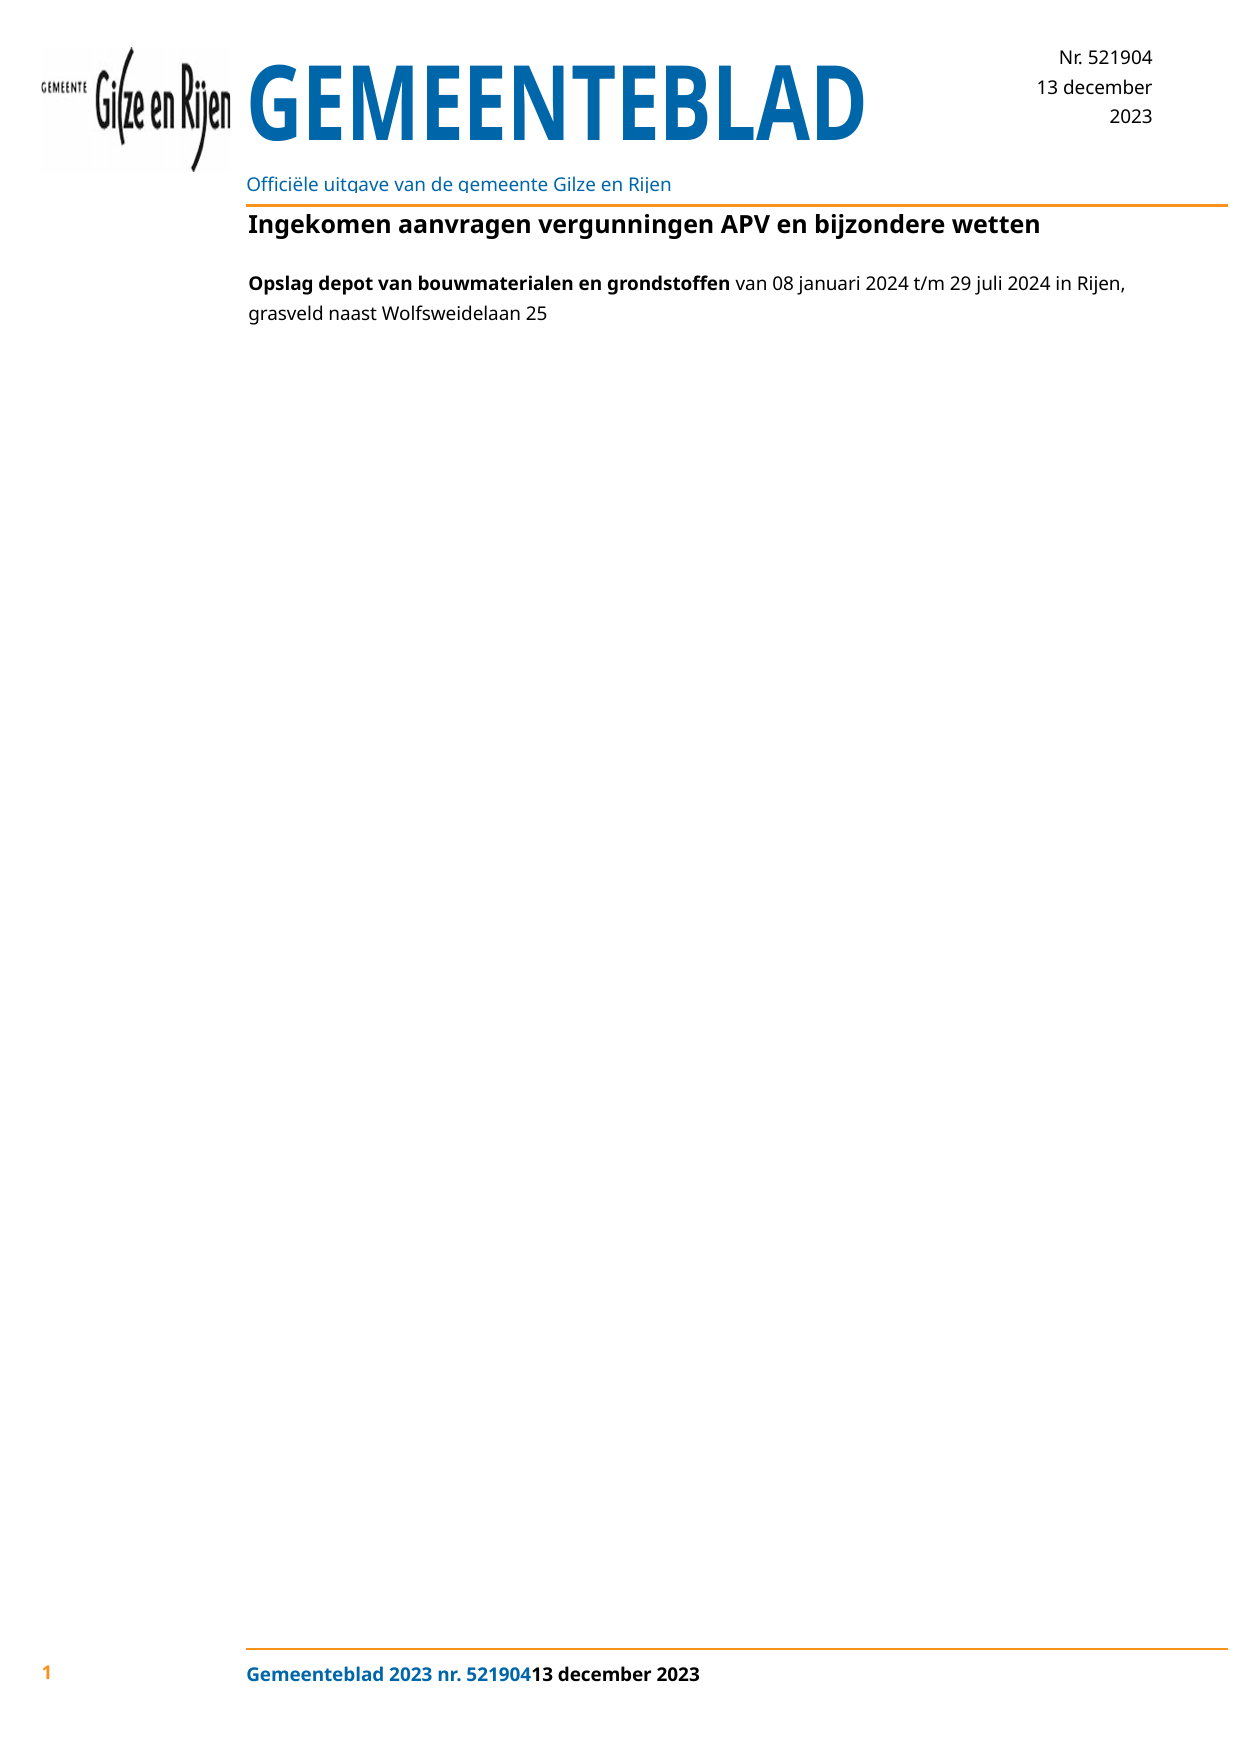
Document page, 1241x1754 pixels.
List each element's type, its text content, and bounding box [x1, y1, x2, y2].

picture [41, 47, 231, 172]
text Opslag depot van bouwmaterialen en grondstoffen van 08 januari 2024 t/m 29 juli 2024 in Rijen, grasveld naast Wolfsweidelaan 25 [248, 270, 1152, 326]
text Ingekomen aanvragen vergunningen APV en bijzondere wetten [248, 207, 1152, 241]
